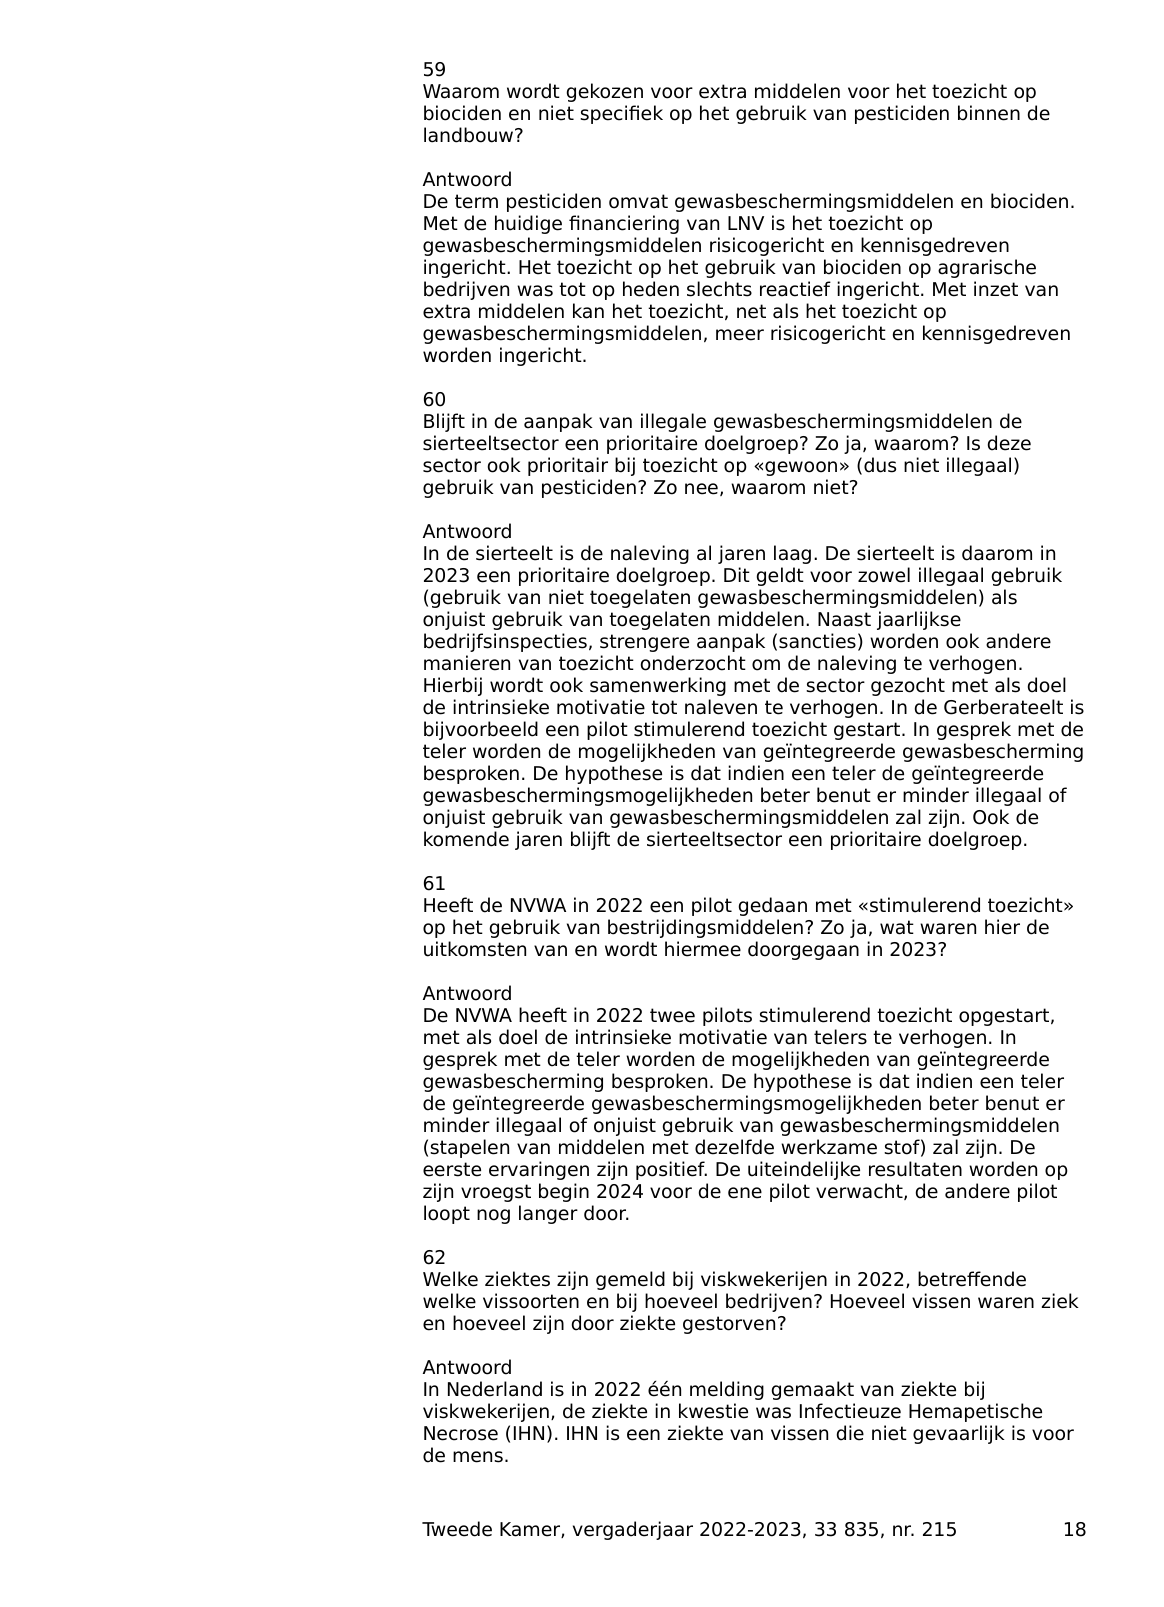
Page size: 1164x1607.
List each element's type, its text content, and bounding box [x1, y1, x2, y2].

text In de sierteelt is de naleving al jaren laag. De sierteelt is daarom in 2023 een prioritaire doelgroep. Dit geldt voor zowel illegaal gebruik (gebruik van niet toegelaten gewasbeschermingsmiddelen) als onjuist gebruik van toegelaten middelen. Naast jaarlijkse bedrijfsinspecties, strengere aanpak (sancties) worden ook andere manieren van toezicht onderzocht om de naleving te verhogen. Hierbij wordt ook samenwerking met de sector gezocht met als doel de intrinsieke motivatie tot naleven te verhogen. In de Gerberateelt is bijvoorbeeld een pilot stimulerend toezicht gestart. In gesprek met de teler worden de mogelijkheden van geïntegreerde gewasbescherming besproken. De hypothese is dat indien een teler de geïntegreerde gewasbeschermingsmogelijkheden beter benut er minder illegaal of onjuist gebruik van gewasbeschermingsmiddelen zal zijn. Ook de komende jaren blijft de sierteeltsector een prioritaire doelgroep. [422, 543, 1087, 851]
text De NVWA heeft in 2022 twee pilots stimulerend toezicht opgestart, met als doel de intrinsieke motivatie van telers te verhogen. In gesprek met de teler worden de mogelijkheden van geïntegreerde gewasbescherming besproken. De hypothese is dat indien een teler de geïntegreerde gewasbeschermingsmogelijkheden beter benut er minder illegaal of onjuist gebruik van gewasbeschermingsmiddelen (stapelen van middelen met dezelfde werkzame stof) zal zijn. De eerste ervaringen zijn positief. De uiteindelijke resultaten worden op zijn vroegst begin 2024 voor de ene pilot verwacht, de andere pilot loopt nog langer door. [422, 1005, 1087, 1225]
text Welke ziektes zijn gemeld bij viskwekerijen in 2022, betreffende welke vissoorten en bij hoeveel bedrijven? Hoeveel vissen waren ziek en hoeveel zijn door ziekte gestorven? [422, 1269, 1087, 1335]
text Antwoord [422, 521, 1087, 543]
text Heeft de NVWA in 2022 een pilot gedaan met «stimulerend toezicht» op het gebruik van bestrijdingsmiddelen? Zo ja, wat waren hier de uitkomsten van en wordt hiermee doorgegaan in 2023? [422, 895, 1087, 961]
text Antwoord [422, 169, 1087, 191]
text 62 [422, 1247, 1087, 1269]
text 59 [422, 59, 1087, 81]
text 61 [422, 873, 1087, 895]
text Antwoord [422, 983, 1087, 1005]
text Blijft in de aanpak van illegale gewasbeschermingsmiddelen de sierteeltsector een prioritaire doelgroep? Zo ja, waarom? Is deze sector ook prioritair bij toezicht op «gewoon» (dus niet illegaal) gebruik van pesticiden? Zo nee, waarom niet? [422, 411, 1087, 499]
text Waarom wordt gekozen voor extra middelen voor het toezicht op biociden en niet specifiek op het gebruik van pesticiden binnen de landbouw? [422, 81, 1087, 147]
text De term pesticiden omvat gewasbeschermingsmiddelen en biociden. Met de huidige financiering van LNV is het toezicht op gewasbeschermingsmiddelen risicogericht en kennisgedreven ingericht. Het toezicht op het gebruik van biociden op agrarische bedrijven was tot op heden slechts reactief ingericht. Met inzet van extra middelen kan het toezicht, net als het toezicht op gewasbeschermingsmiddelen, meer risicogericht en kennisgedreven worden ingericht. [422, 191, 1087, 367]
text Antwoord [422, 1357, 1087, 1379]
text 60 [422, 389, 1087, 411]
text In Nederland is in 2022 één melding gemaakt van ziekte bij viskwekerijen, de ziekte in kwestie was Infectieuze Hemapetische Necrose (IHN). IHN is een ziekte van vissen die niet gevaarlijk is voor de mens. [422, 1379, 1087, 1467]
